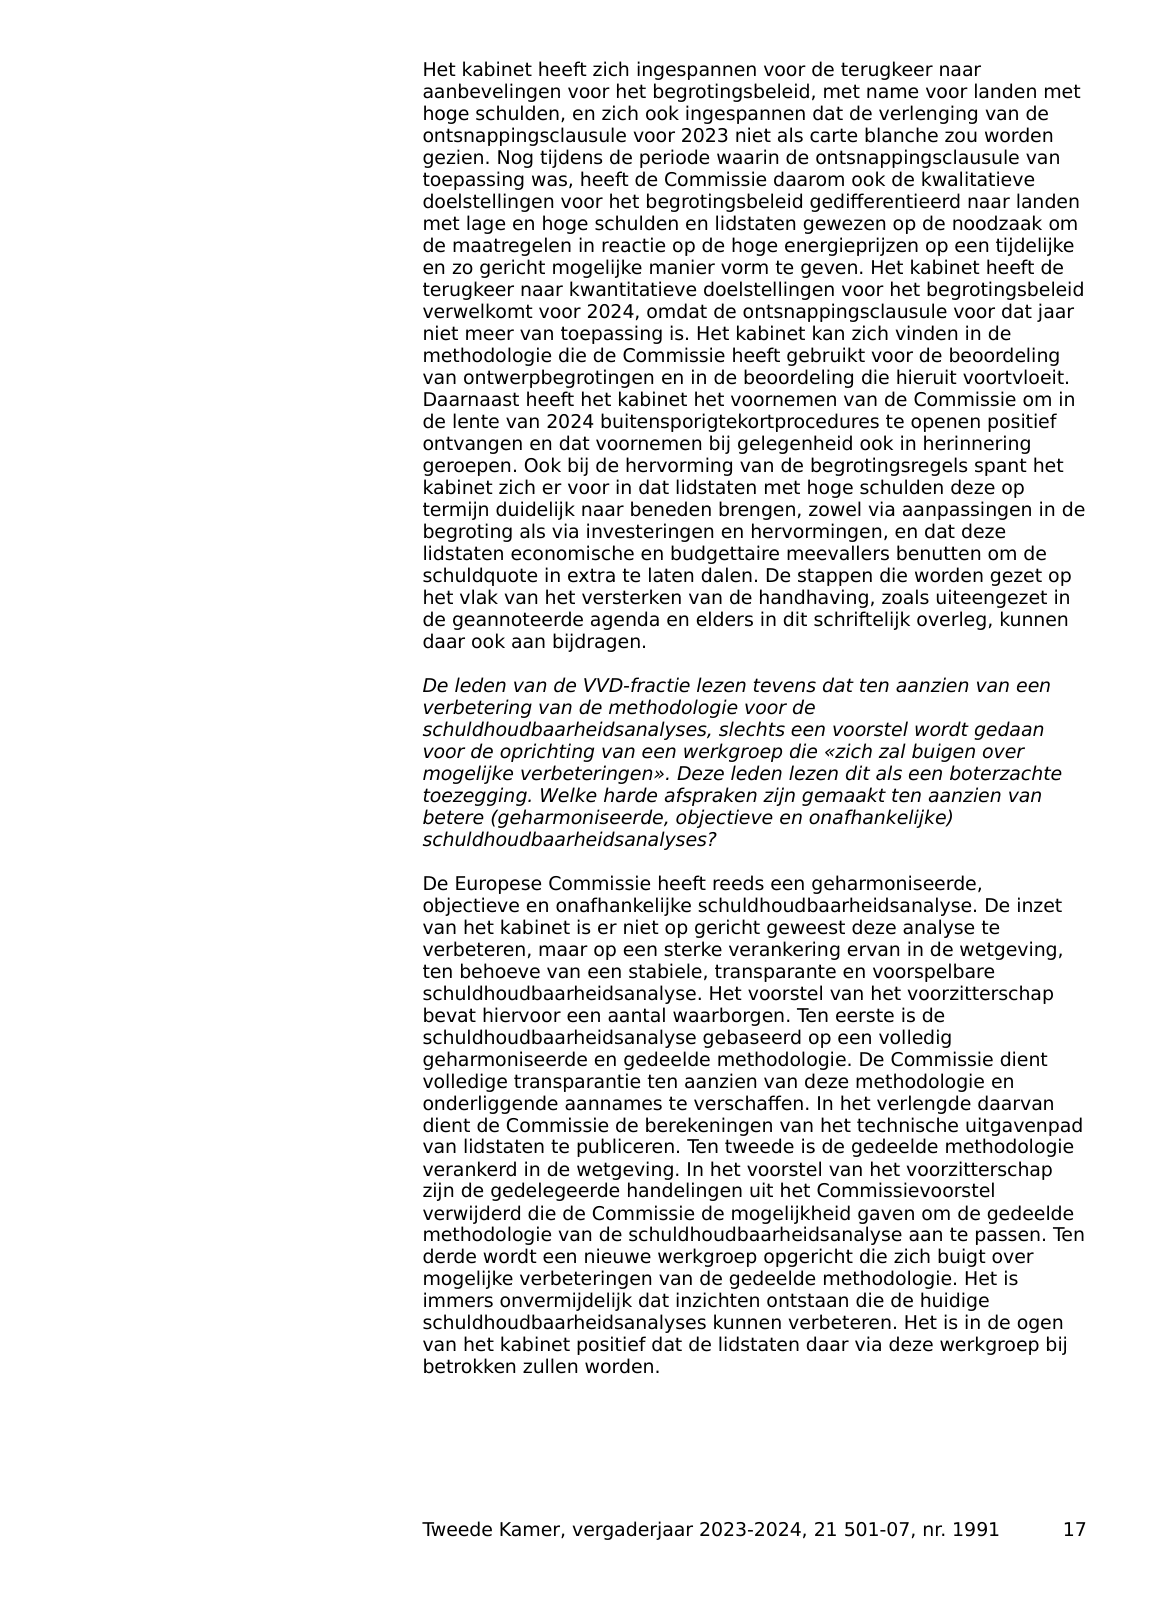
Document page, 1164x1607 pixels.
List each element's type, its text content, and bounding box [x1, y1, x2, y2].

text De Europese Commissie heeft reeds een geharmoniseerde, objectieve en onafhankelijke schuldhoudbaarheidsanalyse. De inzet van het kabinet is er niet op gericht geweest deze analyse te verbeteren, maar op een sterke verankering ervan in de wetgeving, ten behoeve van een stabiele, transparante en voorspelbare schuldhoudbaarheidsanalyse. Het voorstel van het voorzitterschap bevat hiervoor een aantal waarborgen. Ten eerste is de schuldhoudbaarheidsanalyse gebaseerd op een volledig geharmoniseerde en gedeelde methodologie. De Commissie dient volledige transparantie ten aanzien van deze methodologie en onderliggende aannames te verschaffen. In het verlengde daarvan dient de Commissie de berekeningen van het technische uitgavenpad van lidstaten te publiceren. Ten tweede is de gedeelde methodologie verankerd in de wetgeving. In het voorstel van het voorzitterschap zijn de gedelegeerde handelingen uit het Commissievoorstel verwijderd die de Commissie de mogelijkheid gaven om de gedeelde methodologie van de schuldhoudbaarheidsanalyse aan te passen. Ten derde wordt een nieuwe werkgroep opgericht die zich buigt over mogelijke verbeteringen van de gedeelde methodologie. Het is immers onvermijdelijk dat inzichten ontstaan die de huidige schuldhoudbaarheidsanalyses kunnen verbeteren. Het is in de ogen van het kabinet positief dat de lidstaten daar via deze werkgroep bij betrokken zullen worden. [422, 873, 1087, 1378]
text De leden van de VVD-fractie lezen tevens dat ten aanzien van een verbetering van de methodologie voor de schuldhoudbaarheidsanalyses, slechts een voorstel wordt gedaan voor de oprichting van een werkgroep die «zich zal buigen over mogelijke verbeteringen». Deze leden lezen dit als een boterzachte toezegging. Welke harde afspraken zijn gemaakt ten aanzien van betere (geharmoniseerde, objectieve en onafhankelijke) schuldhoudbaarheidsanalyses? [422, 675, 1087, 851]
text Het kabinet heeft zich ingespannen voor de terugkeer naar aanbevelingen voor het begrotingsbeleid, met name voor landen met hoge schulden, en zich ook ingespannen dat de verlenging van de ontsnappingsclausule voor 2023 niet als carte blanche zou worden gezien. Nog tijdens de periode waarin de ontsnappingsclausule van toepassing was, heeft de Commissie daarom ook de kwalitatieve doelstellingen voor het begrotingsbeleid gedifferentieerd naar landen met lage en hoge schulden en lidstaten gewezen op de noodzaak om de maatregelen in reactie op de hoge energieprijzen op een tijdelijke en zo gericht mogelijke manier vorm te geven. Het kabinet heeft de terugkeer naar kwantitatieve doelstellingen voor het begrotingsbeleid verwelkomt voor 2024, omdat de ontsnappingsclausule voor dat jaar niet meer van toepassing is. Het kabinet kan zich vinden in de methodologie die de Commissie heeft gebruikt voor de beoordeling van ontwerpbegrotingen en in de beoordeling die hieruit voortvloeit. Daarnaast heeft het kabinet het voornemen van de Commissie om in de lente van 2024 buitensporigtekortprocedures te openen positief ontvangen en dat voornemen bij gelegenheid ook in herinnering geroepen. Ook bij de hervorming van de begrotingsregels spant het kabinet zich er voor in dat lidstaten met hoge schulden deze op termijn duidelijk naar beneden brengen, zowel via aanpassingen in de begroting als via investeringen en hervormingen, en dat deze lidstaten economische en budgettaire meevallers benutten om de schuldquote in extra te laten dalen. De stappen die worden gezet op het vlak van het versterken van de handhaving, zoals uiteengezet in de geannoteerde agenda en elders in dit schriftelijk overleg, kunnen daar ook aan bijdragen. [422, 59, 1087, 652]
